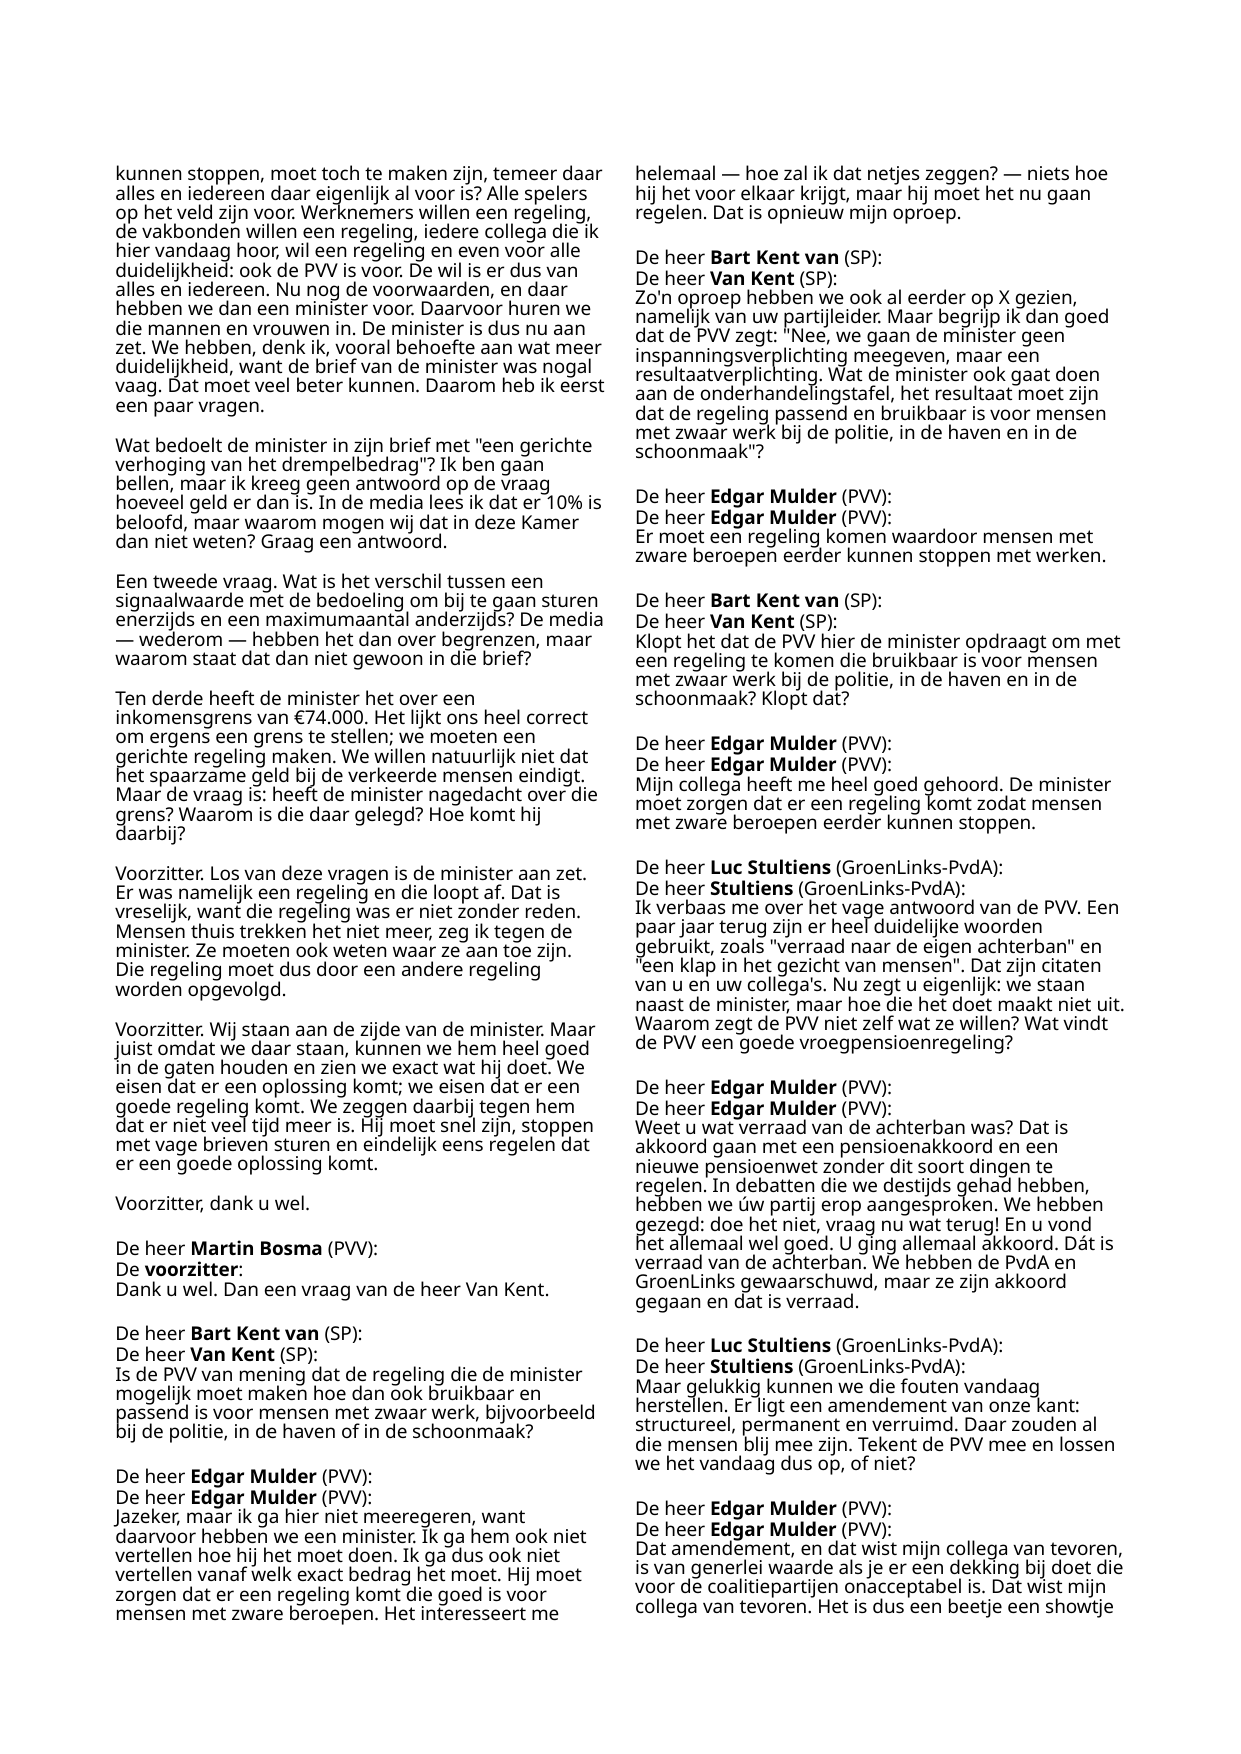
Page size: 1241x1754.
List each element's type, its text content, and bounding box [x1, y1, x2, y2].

text De heer Edgar Mulder (PVV): [635, 509, 1125, 528]
text Weet u wat verraad van de achterban was? Dat is akkoord gaan met een pensioenakkoord en een nieuwe pensioenwet zonder dit soort dingen te regelen. In debatten die we destijds gehad hebben, hebben we úw partij erop aangesproken. We hebben gezegd: doe het niet, vraag nu wat terug! En u vond het allemaal wel goed. U ging allemaal akkoord. Dát is verraad van de achterban. We hebben de PvdA en GroenLinks gewaarschuwd, maar ze zijn akkoord gegaan en dat is verraad. [635, 1119, 1125, 1312]
text De heer Bart Kent van (SP): [635, 588, 1125, 613]
text De heer Bart Kent van (SP): [635, 244, 1125, 270]
text De heer Edgar Mulder (PVV): [115, 1463, 605, 1489]
text De heer Edgar Mulder (PVV): [635, 756, 1125, 776]
text De heer Edgar Mulder (PVV): [635, 1495, 1125, 1521]
text Wat bedoelt de minister in zijn brief met "een gerichte verhoging van het drempelbedrag"? Ik ben gaan bellen, maar ik kreeg geen antwoord op de vraag hoeveel geld er dan is. In de media lees ik dat er 10% is beloofd, maar waarom mogen wij dat in deze Kamer dan niet weten? Graag een antwoord. [115, 437, 605, 552]
text De heer Edgar Mulder (PVV): [635, 1100, 1125, 1119]
text De heer Van Kent (SP): [115, 1346, 605, 1366]
text Er moet een regeling komen waardoor mensen met zware beroepen eerder kunnen stoppen met werken. [635, 528, 1125, 567]
text Voorzitter. Wij staan aan de zijde van de minister. Maar juist omdat we daar staan, kunnen we hem heel goed in de gaten houden en zien we exact wat hij doet. We eisen dat er een oplossing komt; we eisen dat er een goede regeling komt. We zeggen daarbij tegen hem dat er niet veel tijd meer is. Hij moet snel zijn, stoppen met vage brieven sturen en eindelijk eens regelen dat er een goede oplossing komt. [115, 1021, 605, 1175]
text Zo'n oproep hebben we ook al eerder op X gezien, namelijk van uw partijleider. Maar begrijp ik dan goed dat de PVV zegt: "Nee, we gaan de minister geen inspanningsverplichting meegeven, maar een resultaatverplichting. Wat de minister ook gaat doen aan de onderhandelingstafel, het resultaat moet zijn dat de regeling passend en bruikbaar is voor mensen met zwaar werk bij de politie, in de haven en in de schoonmaak"? [635, 289, 1125, 462]
text Maar gelukkig kunnen we die fouten vandaag herstellen. Er ligt een amendement van onze kant: structureel, permanent en verruimd. Daar zouden al die mensen blij mee zijn. Tekent de PVV mee en lossen we het vandaag dus op, of niet? [635, 1378, 1125, 1474]
text Klopt het dat de PVV hier de minister opdraagt om met een regeling te komen die bruikbaar is voor mensen met zwaar werk bij de politie, in de haven en in de schoonmaak? Klopt dat? [635, 633, 1125, 710]
text De heer Van Kent (SP): [635, 270, 1125, 289]
text De heer Edgar Mulder (PVV): [635, 1521, 1125, 1540]
text Een tweede vraag. Wat is het verschil tussen een signaalwaarde met de bedoeling om bij te gaan sturen enerzijds en een maximumaantal anderzijds? De media — wederom — hebben het dan over begrenzen, maar waarom staat dat dan niet gewoon in die brief? [115, 573, 605, 669]
text Dank u wel. Dan een vraag van de heer Van Kent. [115, 1281, 605, 1300]
text Is de PVV van mening dat de regeling die de minister mogelijk moet maken hoe dan ook bruikbaar en passend is voor mensen met zwaar werk, bijvoorbeeld bij de politie, in de haven of in de schoonmaak? [115, 1366, 605, 1443]
text De heer Stultiens (GroenLinks-PvdA): [635, 1358, 1125, 1378]
text De heer Stultiens (GroenLinks-PvdA): [635, 880, 1125, 899]
text De heer Luc Stultiens (GroenLinks-PvdA): [635, 1333, 1125, 1358]
text Ik verbaas me over het vage antwoord van de PVV. Een paar jaar terug zijn er heel duidelijke woorden gebruikt, zoals "verraad naar de eigen achterban" en "een klap in het gezicht van mensen". Dat zijn citaten van u en uw collega's. Nu zegt u eigenlijk: we staan naast de minister, maar hoe die het doet maakt niet uit. Waarom zegt de PVV niet zelf wat ze willen? Wat vindt de PVV een goede vroegpensioenregeling? [635, 899, 1125, 1053]
text De heer Edgar Mulder (PVV): [635, 731, 1125, 756]
text Mijn collega heeft me heel goed gehoord. De minister moet zorgen dat er een regeling komt zodat mensen met zware beroepen eerder kunnen stoppen. [635, 776, 1125, 833]
text Ten derde heeft de minister het over een inkomensgrens van €74.000. Het lijkt ons heel correct om ergens een grens te stellen; we moeten een gerichte regeling maken. We willen natuurlijk niet dat het spaarzame geld bij de verkeerde mensen eindigt. Maar de vraag is: heeft de minister nagedacht over die grens? Waarom is die daar gelegd? Hoe komt hij daarbij? [115, 690, 605, 844]
text Jazeker, maar ik ga hier niet meeregeren, want daarvoor hebben we een minister. Ik ga hem ook niet vertellen hoe hij het moet doen. Ik ga dus ook niet vertellen vanaf welk exact bedrag het moet. Hij moet zorgen dat er een regeling komt die goed is voor mensen met zware beroepen. Het interesseert me [115, 1508, 605, 1624]
text De heer Van Kent (SP): [635, 613, 1125, 633]
text De heer Luc Stultiens (GroenLinks-PvdA): [635, 854, 1125, 880]
text De heer Bart Kent van (SP): [115, 1321, 605, 1346]
text helemaal — hoe zal ik dat netjes zeggen? — niets hoe hij het voor elkaar krijgt, maar hij moet het nu gaan regelen. Dat is opnieuw mijn oproep. [635, 165, 1125, 223]
text kunnen stoppen, moet toch te maken zijn, temeer daar alles en iedereen daar eigenlijk al voor is? Alle spelers op het veld zijn voor. Werknemers willen een regeling, de vakbonden willen een regeling, iedere collega die ik hier vandaag hoor, wil een regeling en even voor alle duidelijkheid: ook de PVV is voor. De wil is er dus van alles en iedereen. Nu nog de voorwaarden, en daar hebben we dan een minister voor. Daarvoor huren we die mannen en vrouwen in. De minister is dus nu aan zet. We hebben, denk ik, vooral behoefte aan wat meer duidelijkheid, want de brief van de minister was nogal vaag. Dat moet veel beter kunnen. Daarom heb ik eerst een paar vragen. [115, 165, 605, 416]
text Voorzitter, dank u wel. [115, 1195, 605, 1215]
text Voorzitter. Los van deze vragen is de minister aan zet. Er was namelijk een regeling en die loopt af. Dat is vreselijk, want die regeling was er niet zonder reden. Mensen thuis trekken het niet meer, zeg ik tegen de minister. Ze moeten ook weten waar ze aan toe zijn. Die regeling moet dus door een andere regeling worden opgevolgd. [115, 865, 605, 1000]
text De voorzitter: [115, 1261, 605, 1281]
text De heer Martin Bosma (PVV): [115, 1236, 605, 1261]
text Dat amendement, en dat wist mijn collega van tevoren, is van generlei waarde als je er een dekking bij doet die voor de coalitiepartijen onacceptabel is. Dat wist mijn collega van tevoren. Het is dus een beetje een showtje [635, 1540, 1125, 1617]
text De heer Edgar Mulder (PVV): [635, 483, 1125, 509]
text De heer Edgar Mulder (PVV): [115, 1489, 605, 1508]
text De heer Edgar Mulder (PVV): [635, 1074, 1125, 1100]
